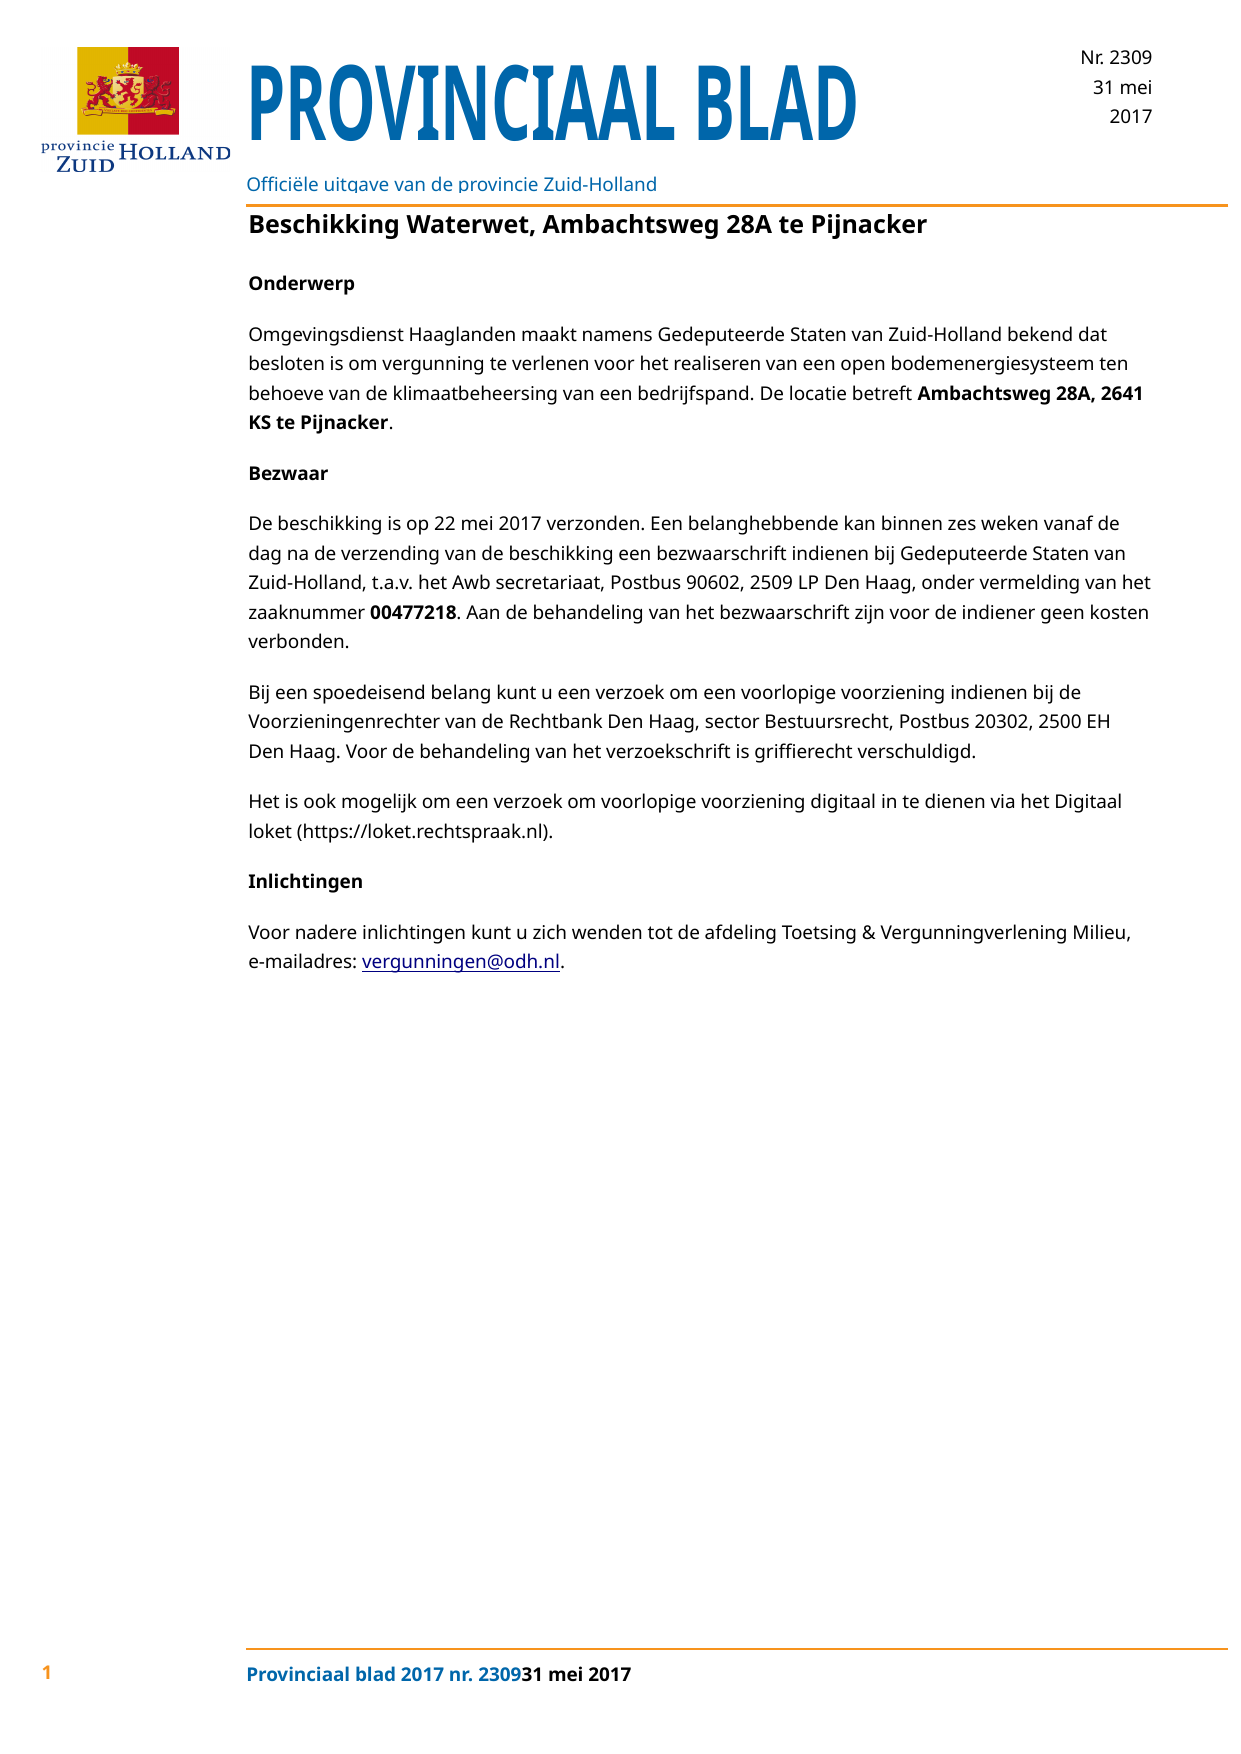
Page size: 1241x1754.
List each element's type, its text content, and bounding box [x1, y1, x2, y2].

text Bij een spoedeisend belang kunt u een verzoek om een voorlopige voorziening indienen bij de Voorzieningenrechter van de Rechtbank Den Haag, sector Bestuursrecht, Postbus 20302, 2500 EH Den Haag. Voor de behandeling van het verzoekschrift is griffierecht verschuldigd. [248, 679, 1152, 764]
text Het is ook mogelijk om een verzoek om voorlopige voorziening digitaal in te dienen via het Digitaal loket (https://loket.rechtspraak.nl). [248, 789, 1152, 844]
text Omgevingsdienst Haaglanden maakt namens Gedeputeerde Staten van Zuid-Holland bekend dat besloten is om vergunning te verlenen voor het realiseren van een open bodemenergiesysteem ten behoeve van de klimaatbeheersing van een bedrijfspand. De locatie betreft Ambachtsweg 28A, 2641 KS te Pijnacker. [248, 321, 1152, 435]
text Inlichtingen [248, 869, 1152, 894]
text Onderwerp [248, 270, 1152, 296]
text Beschikking Waterwet, Ambachtsweg 28A te Pijnacker [248, 207, 1152, 241]
text De beschikking is op 22 mei 2017 verzonden. Een belanghebbende kan binnen zes weken vanaf de dag na de verzending van de beschikking een bezwaarschrift indienen bij Gedeputeerde Staten van Zuid-Holland, t.a.v. het Awb secretariaat, Postbus 90602, 2509 LP Den Haag, onder vermelding van het zaaknummer 00477218. Aan de behandeling van het bezwaarschrift zijn voor de indiener geen kosten verbonden. [248, 510, 1152, 654]
picture [41, 47, 231, 172]
text Voor nadere inlichtingen kunt u zich wenden tot de afdeling Toetsing & Vergunningverlening Milieu, e-mailadres: vergunningen@odh.nl. [248, 919, 1152, 974]
text Bezwaar [248, 460, 1152, 486]
